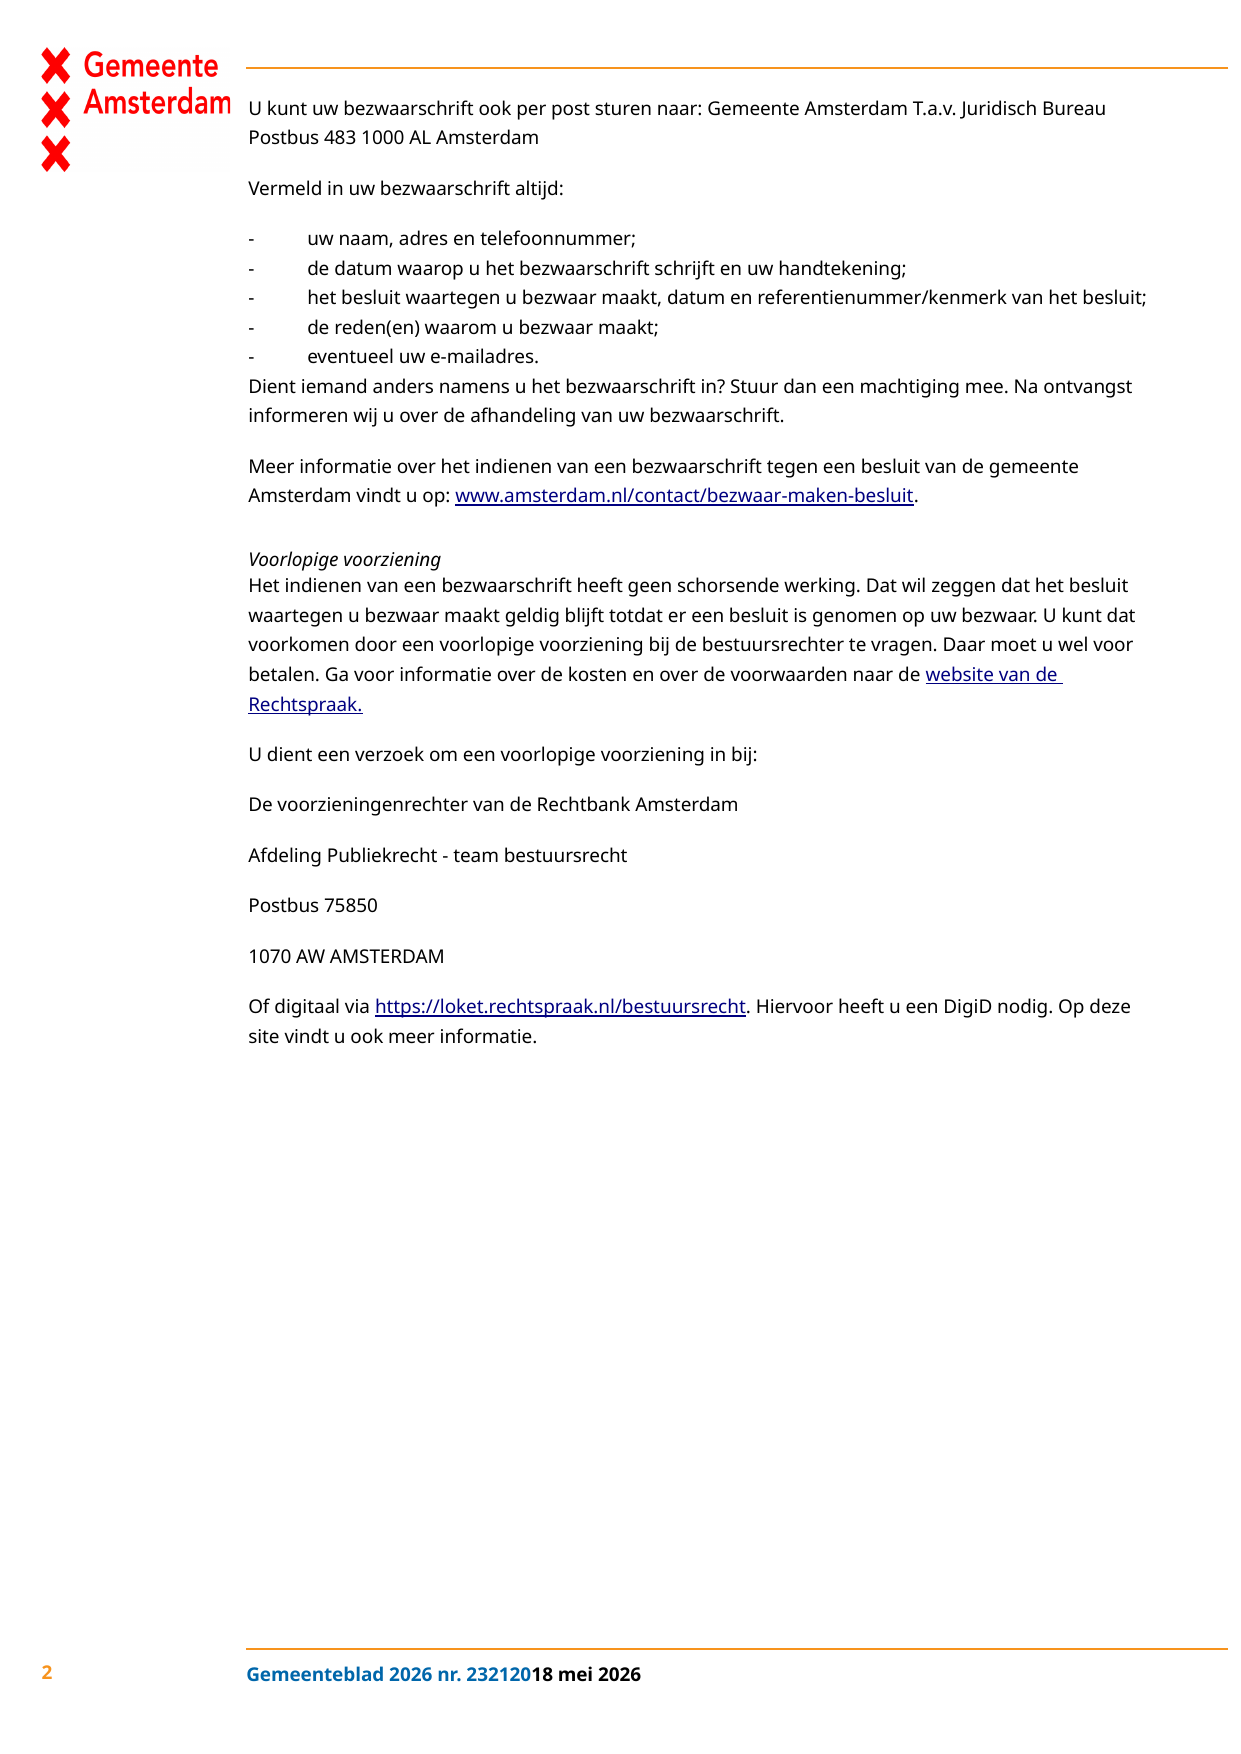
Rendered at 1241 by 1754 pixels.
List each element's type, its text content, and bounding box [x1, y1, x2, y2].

text Postbus 75850 [248, 892, 1152, 918]
text De voorzieningenrechter van de Rechtbank Amsterdam [248, 792, 1152, 817]
text Of digitaal via https://loket.rechtspraak.nl/bestuursrecht. Hiervoor heeft u een DigiD nodig. Op deze site vindt u ook meer informatie. [248, 993, 1152, 1048]
text 1070 AW AMSTERDAM [248, 943, 1152, 968]
text Meer informatie over het indienen van een bezwaarschrift tegen een besluit van de gemeente Amsterdam vindt u op: www.amsterdam.nl/contact/bezwaar-maken-besluit. [248, 453, 1152, 508]
list de datum waarop u het bezwaarschrift schrijft en uw handtekening; [248, 255, 1152, 281]
text U kunt uw bezwaarschrift ook per post sturen naar: Gemeente Amsterdam T.a.v. Juridisch Bureau Postbus 483 1000 AL Amsterdam [248, 95, 1152, 150]
text Afdeling Publiekrecht - team bestuursrecht [248, 842, 1152, 868]
list uw naam, adres en telefoonnummer; [248, 225, 1152, 251]
text Voorlopige voorziening [248, 547, 1152, 572]
text Dient iemand anders namens u het bezwaarschrift in? Stuur dan een machtiging mee. Na ontvangst informeren wij u over de afhandeling van uw bezwaarschrift. [248, 373, 1152, 428]
picture [41, 47, 231, 172]
text Vermeld in uw bezwaarschrift altijd: [248, 175, 1152, 201]
list het besluit waartegen u bezwaar maakt, datum en referentienummer/kenmerk van het besluit; [248, 284, 1152, 310]
text Het indienen van een bezwaarschrift heeft geen schorsende werking. Dat wil zeggen dat het besluit waartegen u bezwaar maakt geldig blijft totdat er een besluit is genomen op uw bezwaar. U kunt dat voorkomen door een voorlopige voorziening bij de bestuursrechter te vragen. Daar moet u wel voor betalen. Ga voor informatie over de kosten en over de voorwaarden naar de website van de Rechtspraak. [248, 572, 1152, 716]
list eventueel uw e-mailadres. [248, 343, 1152, 369]
list de reden(en) waarom u bezwaar maakt; [248, 314, 1152, 340]
text U dient een verzoek om een voorlopige voorziening in bij: [248, 741, 1152, 767]
